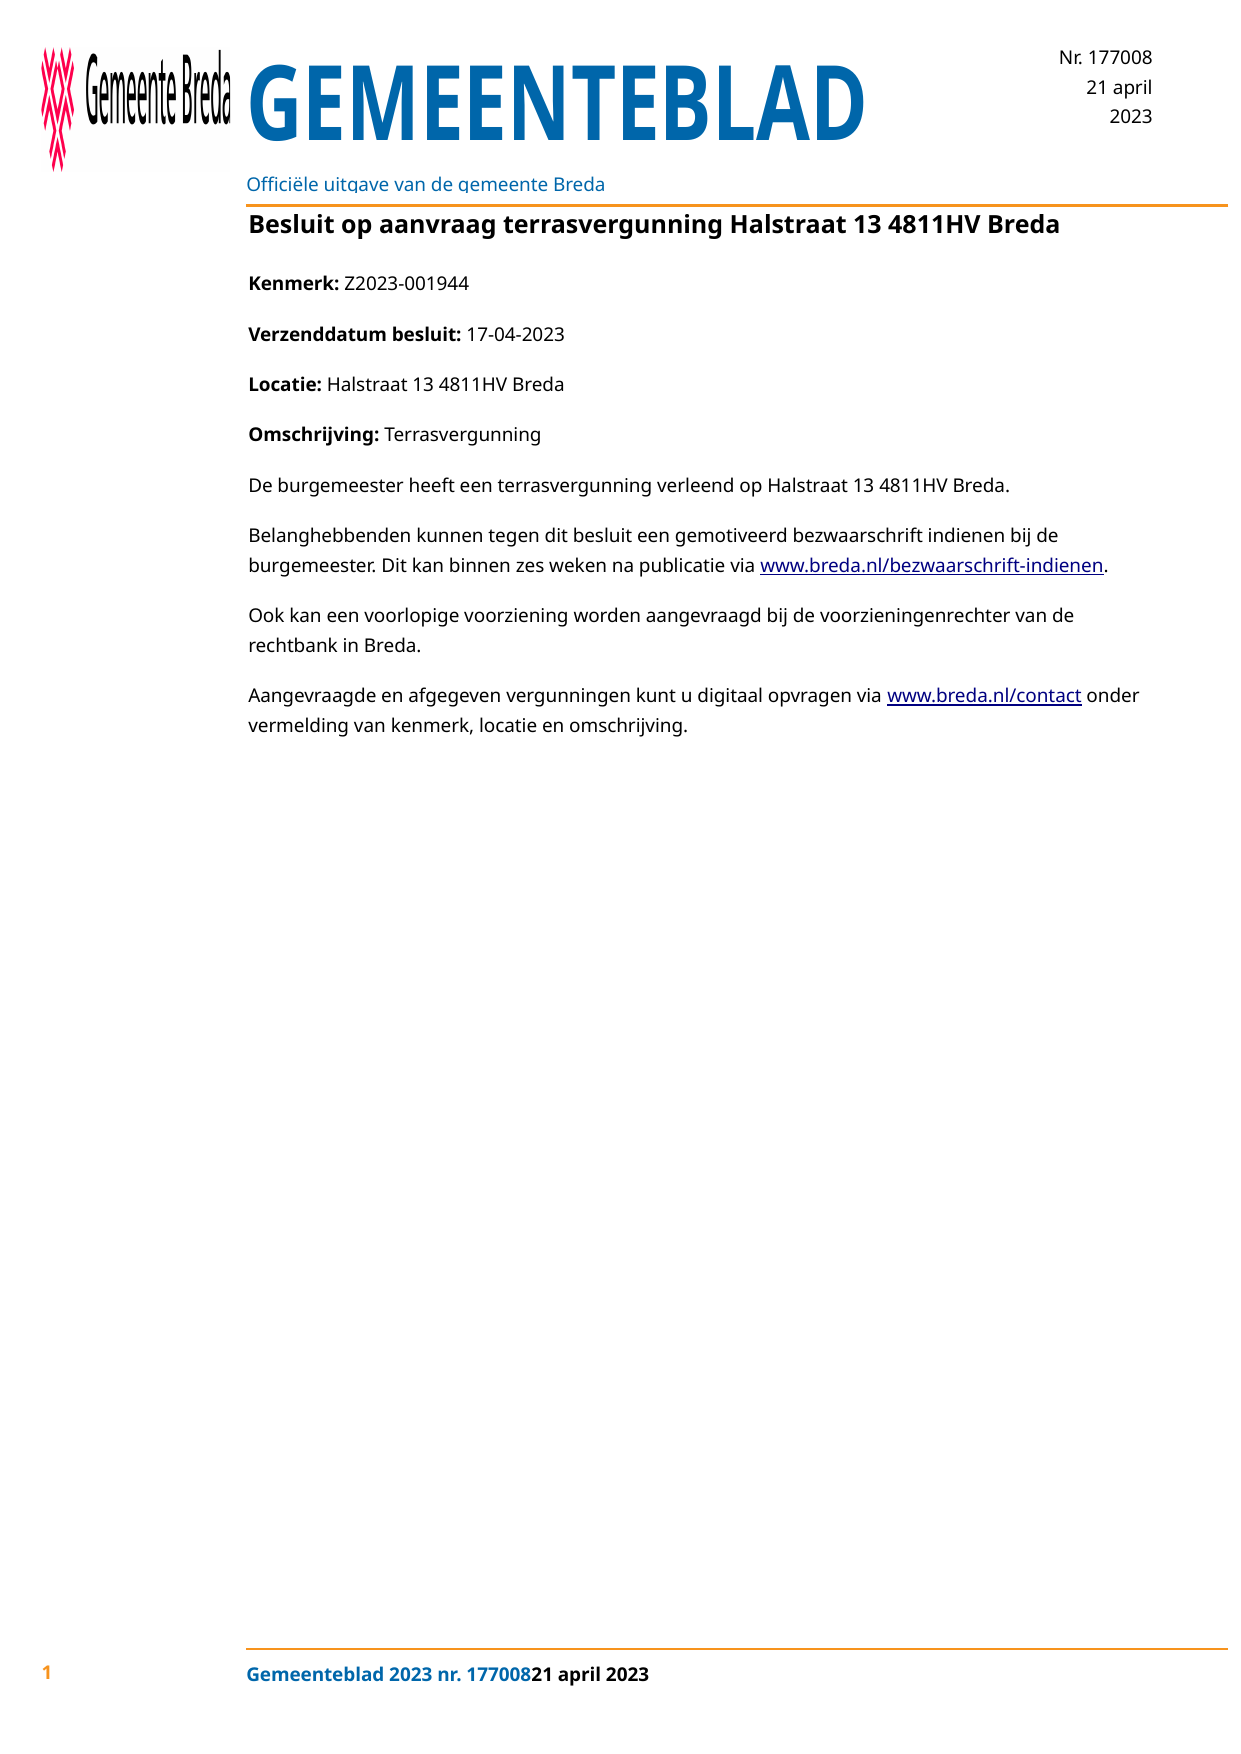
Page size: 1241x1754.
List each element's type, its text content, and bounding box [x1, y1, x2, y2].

text De burgemeester heeft een terrasvergunning verleend op Halstraat 13 4811HV Breda. [248, 472, 1152, 498]
text Besluit op aanvraag terrasvergunning Halstraat 13 4811HV Breda [248, 207, 1152, 241]
text Aangevraagde en afgegeven vergunningen kunt u digitaal opvragen via www.breda.nl/contact onder vermelding van kenmerk, locatie en omschrijving. [248, 682, 1152, 738]
text Belanghebbenden kunnen tegen dit besluit een gemotiveerd bezwaarschrift indienen bij de burgemeester. Dit kan binnen zes weken na publicatie via www.breda.nl/bezwaarschrift-indienen. [248, 522, 1152, 578]
text Kenmerk: Z2023-001944 [248, 270, 1152, 296]
picture [41, 47, 231, 172]
text Verzenddatum besluit: 17-04-2023 [248, 321, 1152, 346]
text Locatie: Halstraat 13 4811HV Breda [248, 371, 1152, 397]
text Ook kan een voorlopige voorziening worden aangevraagd bij de voorzieningenrechter van de rechtbank in Breda. [248, 602, 1152, 658]
text Omschrijving: Terrasvergunning [248, 422, 1152, 447]
